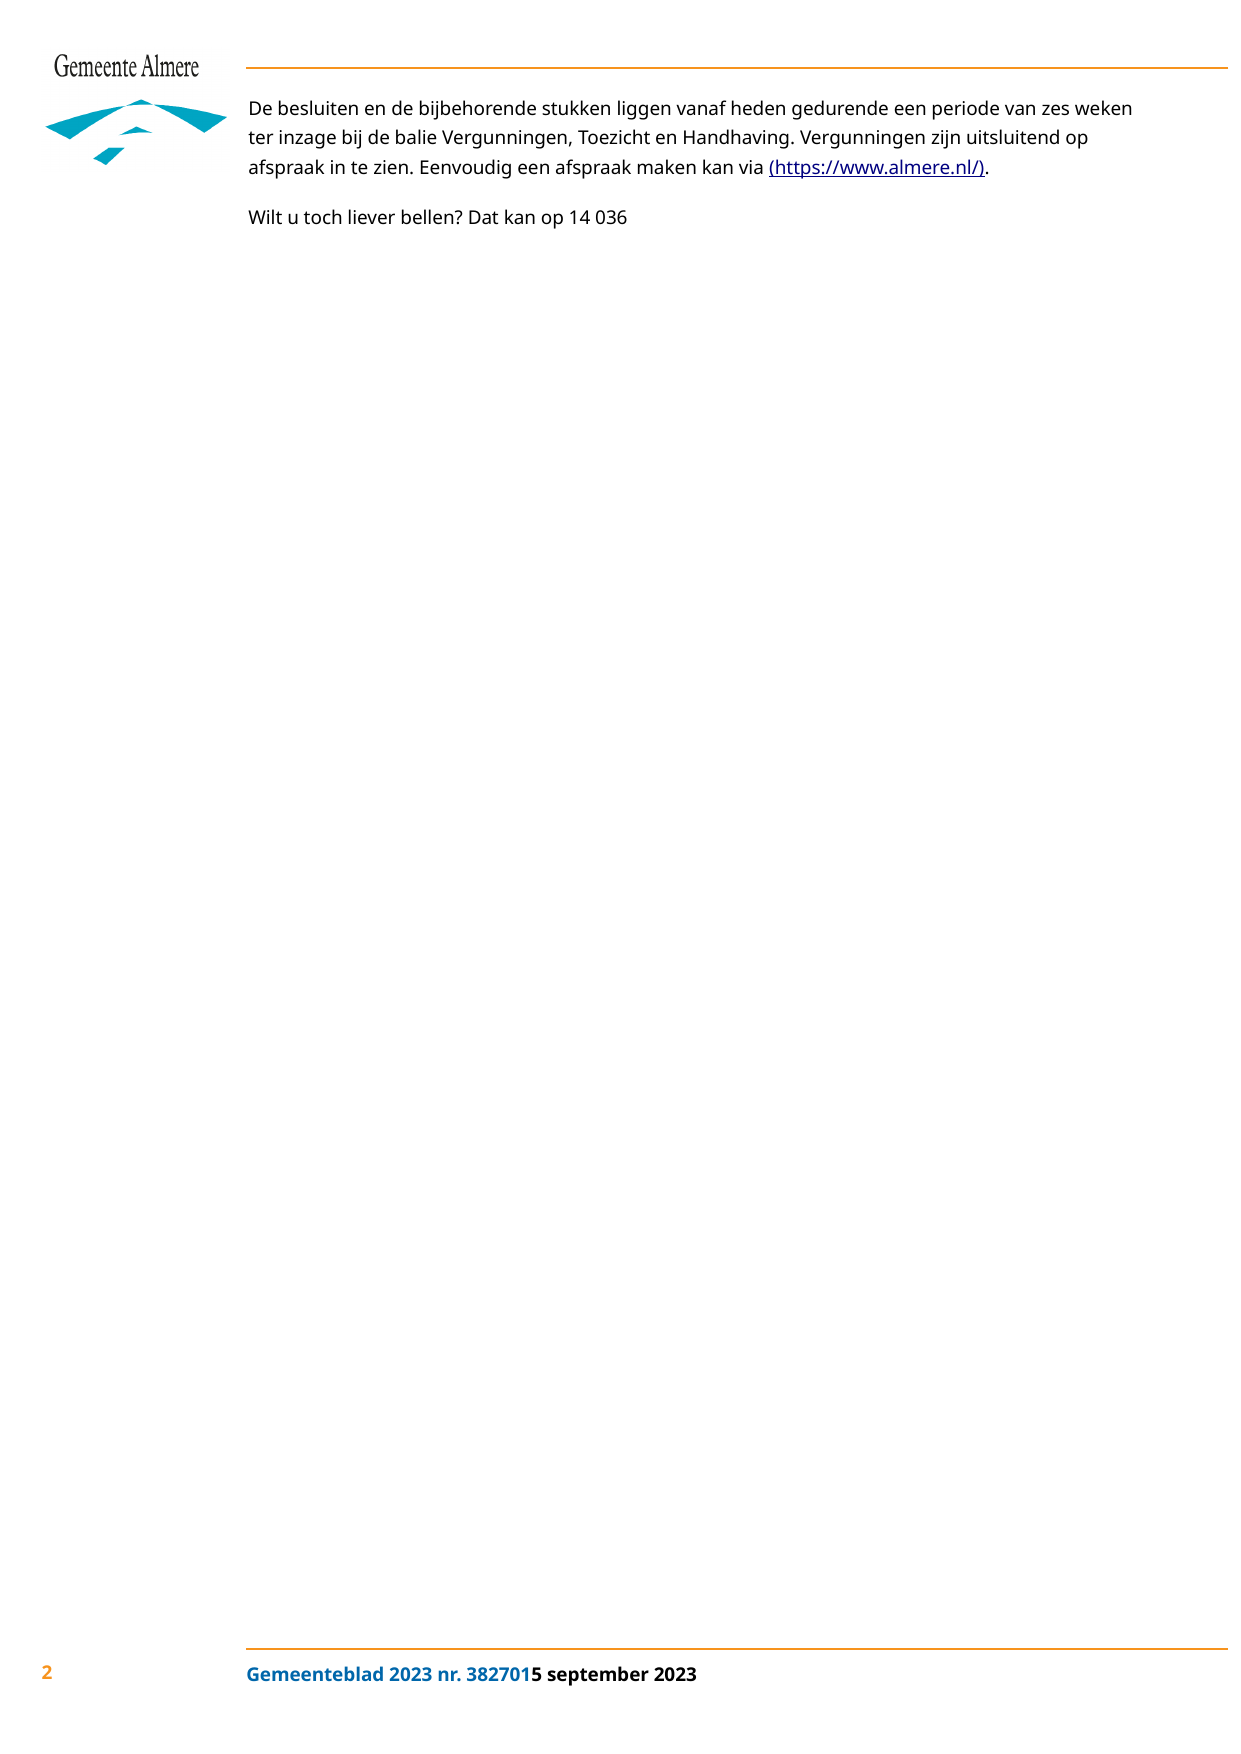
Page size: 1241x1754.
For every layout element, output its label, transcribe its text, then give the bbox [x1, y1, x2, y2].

text De besluiten en de bijbehorende stukken liggen vanaf heden gedurende een periode van zes weken ter inzage bij de balie Vergunningen, Toezicht en Handhaving. Vergunningen zijn uitsluitend op afspraak in te zien. Eenvoudig een afspraak maken kan via (https://www.almere.nl/). [248, 95, 1152, 180]
text Wilt u toch liever bellen? Dat kan op 14 036 [248, 204, 1152, 230]
picture [41, 47, 231, 172]
